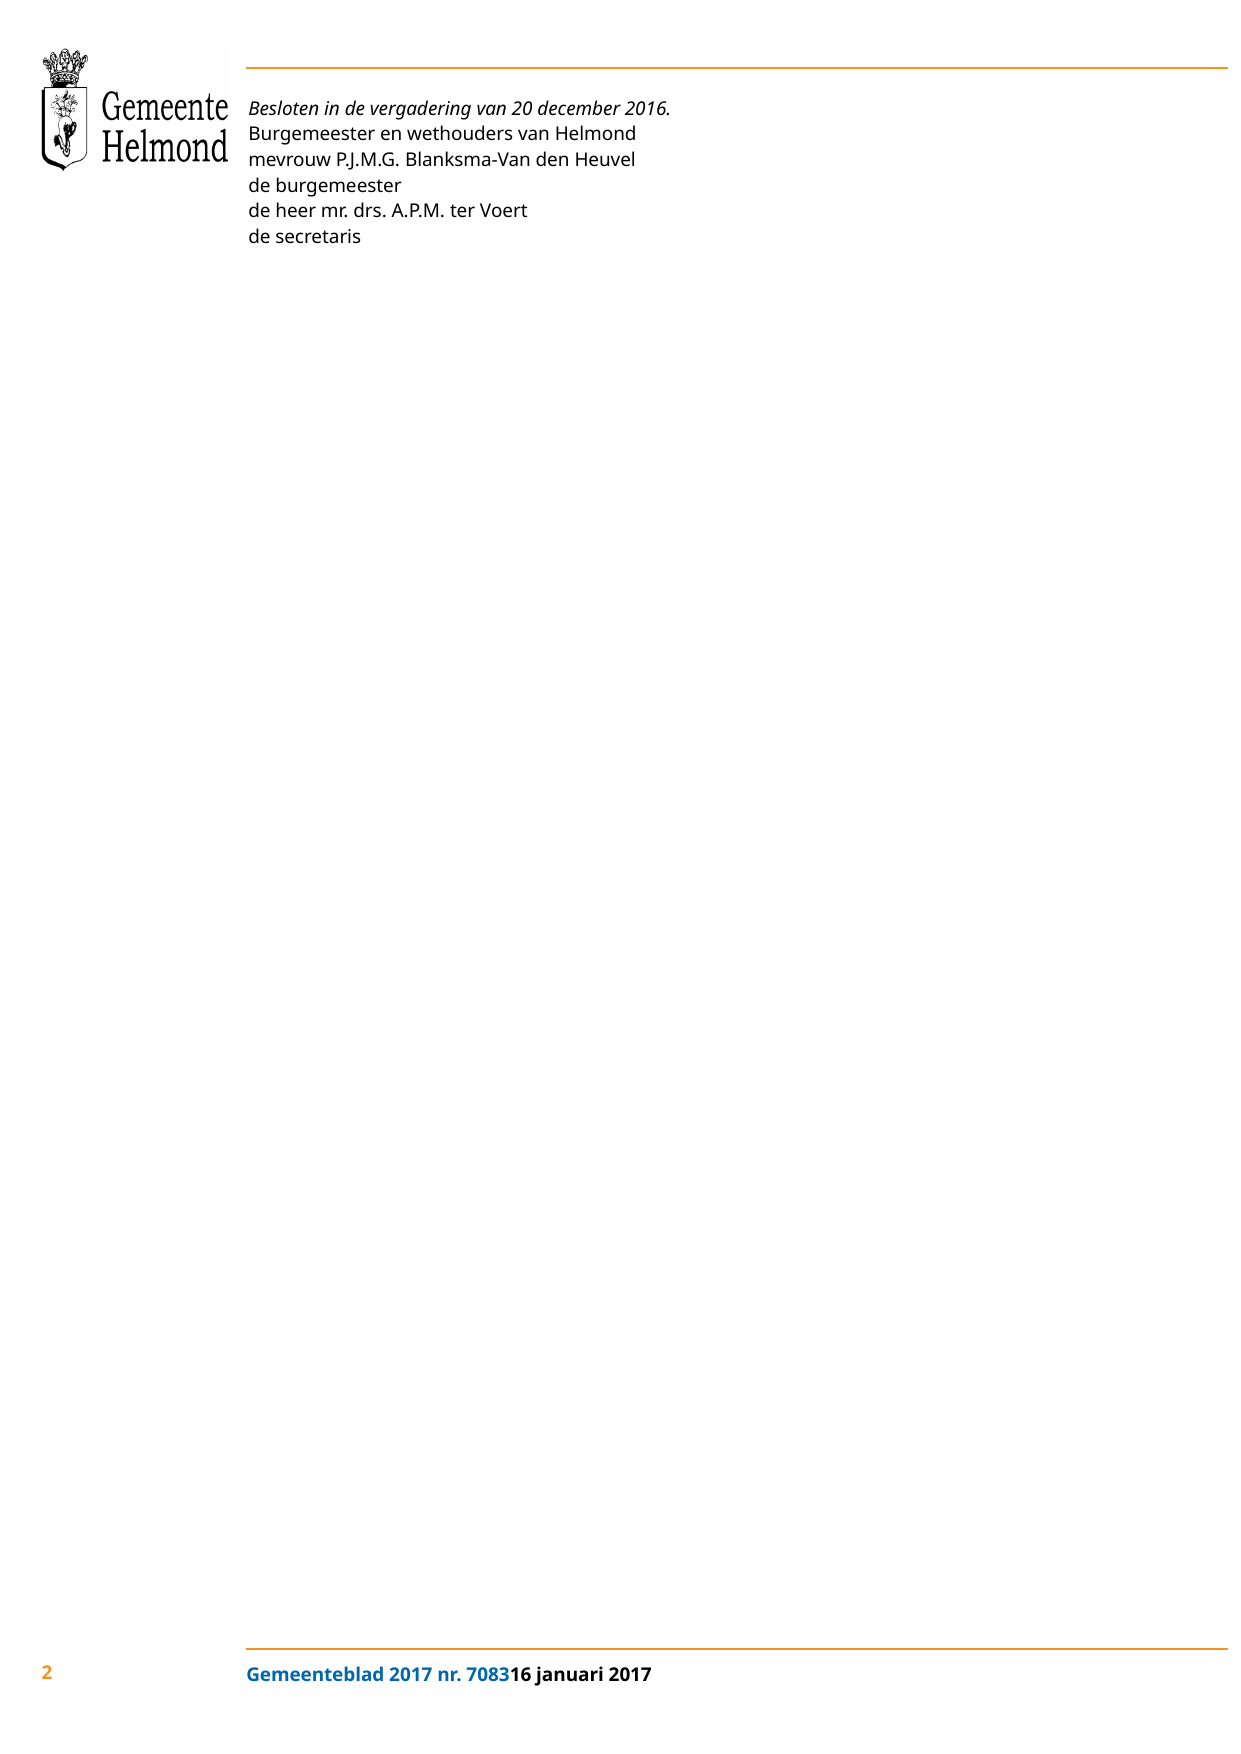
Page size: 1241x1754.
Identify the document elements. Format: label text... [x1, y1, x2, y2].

text Besloten in de vergadering van 20 december 2016. [248, 95, 1152, 121]
text Burgemeester en wethouders van Helmond [248, 121, 1152, 146]
text de heer mr. drs. A.P.M. ter Voert [248, 198, 1152, 223]
text mevrouw P.J.M.G. Blanksma-Van den Heuvel [248, 146, 1152, 172]
picture [41, 47, 231, 172]
text de burgemeester [248, 172, 1152, 198]
text de secretaris [248, 223, 1152, 249]
